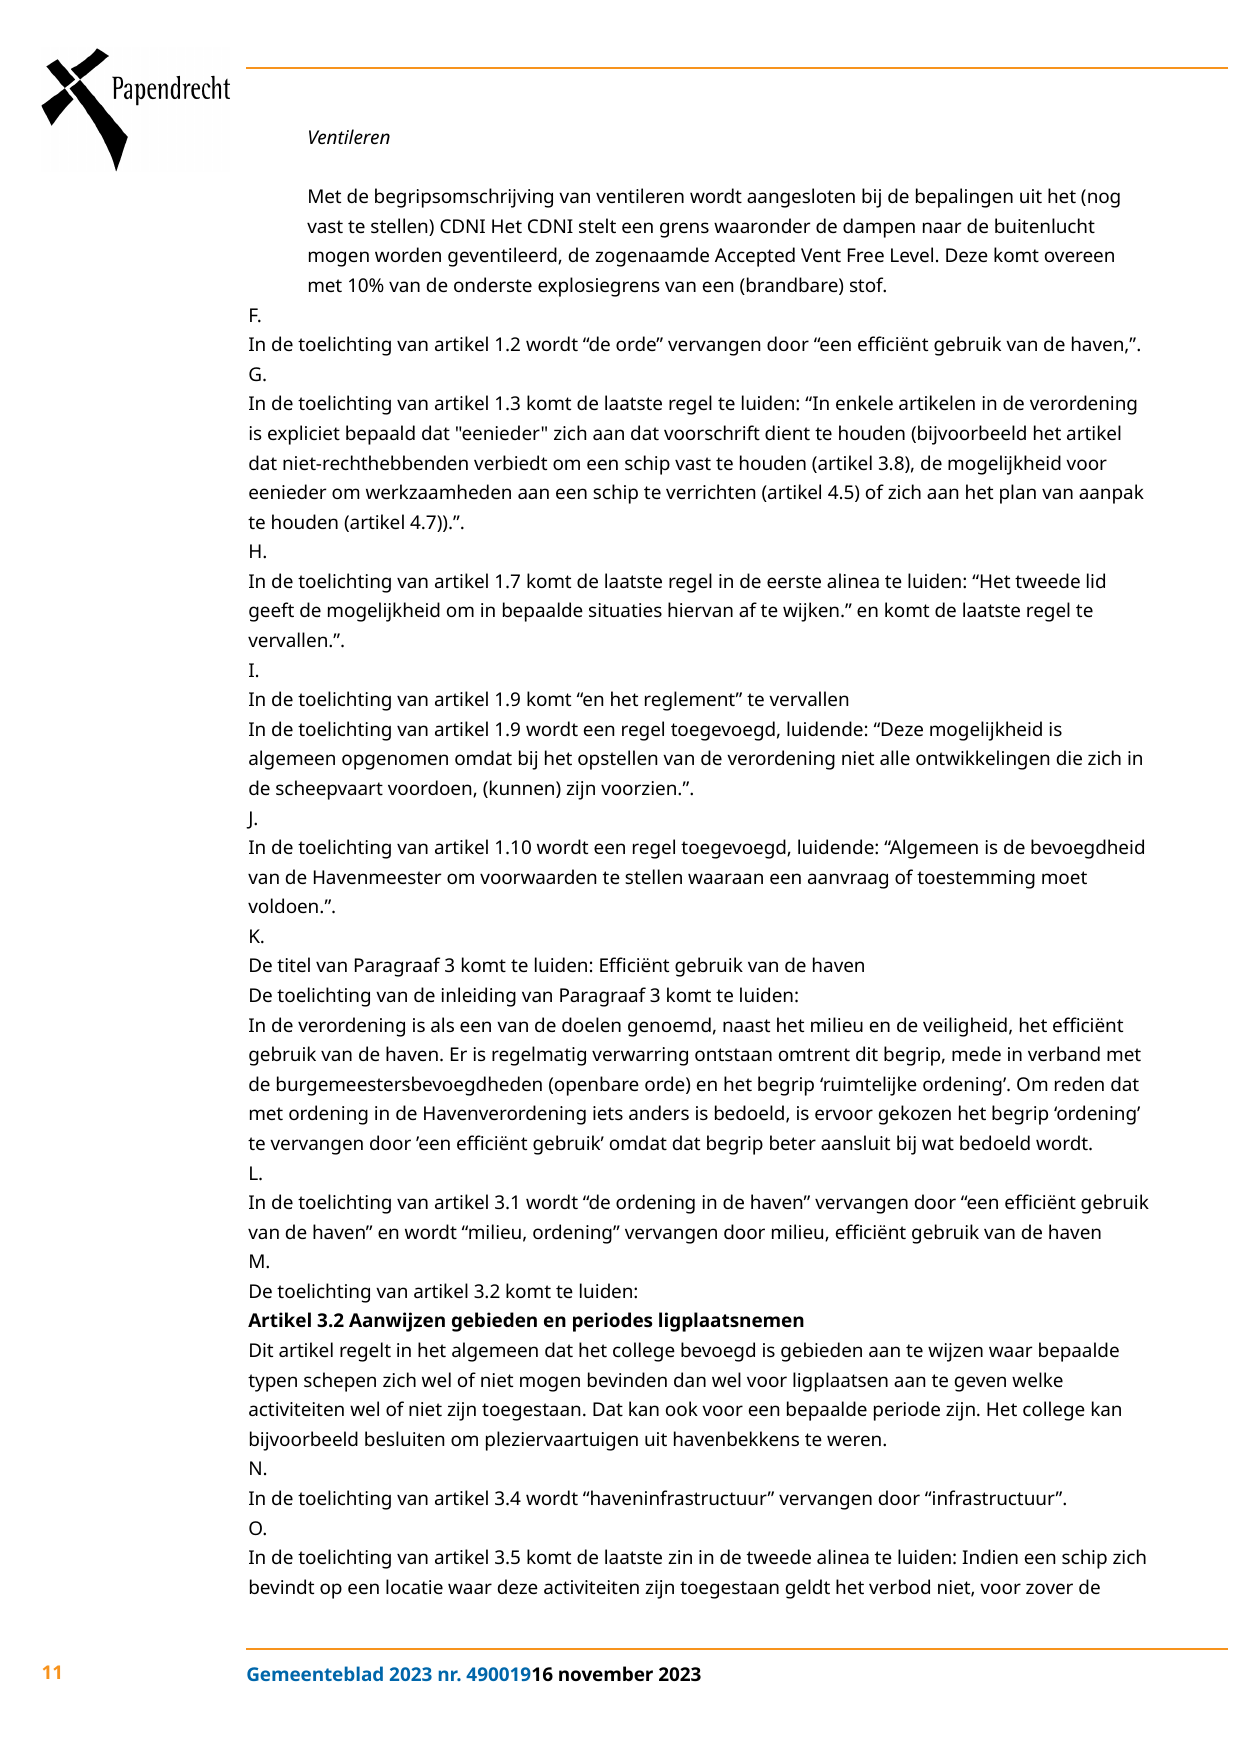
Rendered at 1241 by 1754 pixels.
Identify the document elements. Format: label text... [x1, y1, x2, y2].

text In de verordening is als een van de doelen genoemd, naast het milieu en de veiligheid, het efficiënt gebruik van de haven. Er is regelmatig verwarring ontstaan omtrent dit begrip, mede in verband met de burgemeestersbevoegdheden (openbare orde) en het begrip ‘ruimtelijke ordening’. Om reden dat met ordening in de Havenverordening iets anders is bedoeld, is ervoor gekozen het begrip ‘ordening’ te vervangen door ’een efficiënt gebruik’ omdat dat begrip beter aansluit bij wat bedoeld wordt. [248, 1012, 1152, 1156]
text In de toelichting van artikel 1.2 wordt “de orde” vervangen door “een efficiënt gebruik van de haven,”. [248, 331, 1152, 357]
text De titel van Paragraaf 3 komt te luiden: Efficiënt gebruik van de haven [248, 953, 1152, 978]
text F. [248, 302, 1152, 328]
text In de toelichting van artikel 3.1 wordt “de ordening in de haven” vervangen door “een efficiënt gebruik van de haven” en wordt “milieu, ordening” vervangen door milieu, efficiënt gebruik van de haven [248, 1189, 1152, 1245]
text H. [248, 538, 1152, 564]
picture [41, 47, 231, 172]
text Dit artikel regelt in het algemeen dat het college bevoegd is gebieden aan te wijzen waar bepaalde typen schepen zich wel of niet mogen bevinden dan wel voor ligplaatsen aan te geven welke activiteiten wel of niet zijn toegestaan. Dat kan ook voor een bepaalde periode zijn. Het college kan bijvoorbeeld besluiten om pleziervaartuigen uit havenbekkens te weren. [248, 1337, 1152, 1452]
text O. [248, 1515, 1152, 1541]
text In de toelichting van artikel 3.4 wordt “haveninfrastructuur” vervangen door “infrastructuur”. [248, 1485, 1152, 1511]
list Ventileren [248, 124, 1152, 150]
text M. [248, 1248, 1152, 1274]
text In de toelichting van artikel 1.3 komt de laatste regel te luiden: “In enkele artikelen in de verordening is expliciet bepaald dat "eenieder" zich aan dat voorschrift dient te houden (bijvoorbeeld het artikel dat niet-rechthebbenden verbiedt om een schip vast te houden (artikel 3.8), de mogelijkheid voor eenieder om werkzaamheden aan een schip te verrichten (artikel 4.5) of zich aan het plan van aanpak te houden (artikel 4.7)).”. [248, 391, 1152, 535]
text In de toelichting van artikel 1.7 komt de laatste regel in de eerste alinea te luiden: “Het tweede lid geeft de mogelijkheid om in bepaalde situaties hiervan af te wijken.” en komt de laatste regel te vervallen.”. [248, 568, 1152, 653]
text In de toelichting van artikel 3.5 komt de laatste zin in de tweede alinea te luiden: Indien een schip zich bevindt op een locatie waar deze activiteiten zijn toegestaan geldt het verbod niet, voor zover de [248, 1544, 1152, 1600]
text In de toelichting van artikel 1.10 wordt een regel toegevoegd, luidende: “Algemeen is de bevoegdheid van de Havenmeester om voorwaarden te stellen waaraan een aanvraag of toestemming moet voldoen.”. [248, 834, 1152, 919]
list Met de begripsomschrijving van ventileren wordt aangesloten bij de bepalingen uit het (nog vast te stellen) CDNI Het CDNI stelt een grens waaronder de dampen naar de buitenlucht mogen worden geventileerd, de zogenaamde Accepted Vent Free Level. Deze komt overeen met 10% van de onderste explosiegrens van een (brandbare) stof. [248, 183, 1152, 298]
text N. [248, 1456, 1152, 1481]
text De toelichting van artikel 3.2 komt te luiden: [248, 1278, 1152, 1304]
text L. [248, 1160, 1152, 1186]
text In de toelichting van artikel 1.9 wordt een regel toegevoegd, luidende: “Deze mogelijkheid is algemeen opgenomen omdat bij het opstellen van de verordening niet alle ontwikkelingen die zich in de scheepvaart voordoen, (kunnen) zijn voorzien.”. [248, 716, 1152, 801]
text I. [248, 657, 1152, 683]
text G. [248, 361, 1152, 387]
text K. [248, 923, 1152, 949]
text De toelichting van de inleiding van Paragraaf 3 komt te luiden: [248, 982, 1152, 1008]
text In de toelichting van artikel 1.9 komt “en het reglement” te vervallen [248, 686, 1152, 712]
text Artikel 3.2 Aanwijzen gebieden en periodes ligplaatsnemen [248, 1308, 1152, 1333]
text J. [248, 805, 1152, 831]
